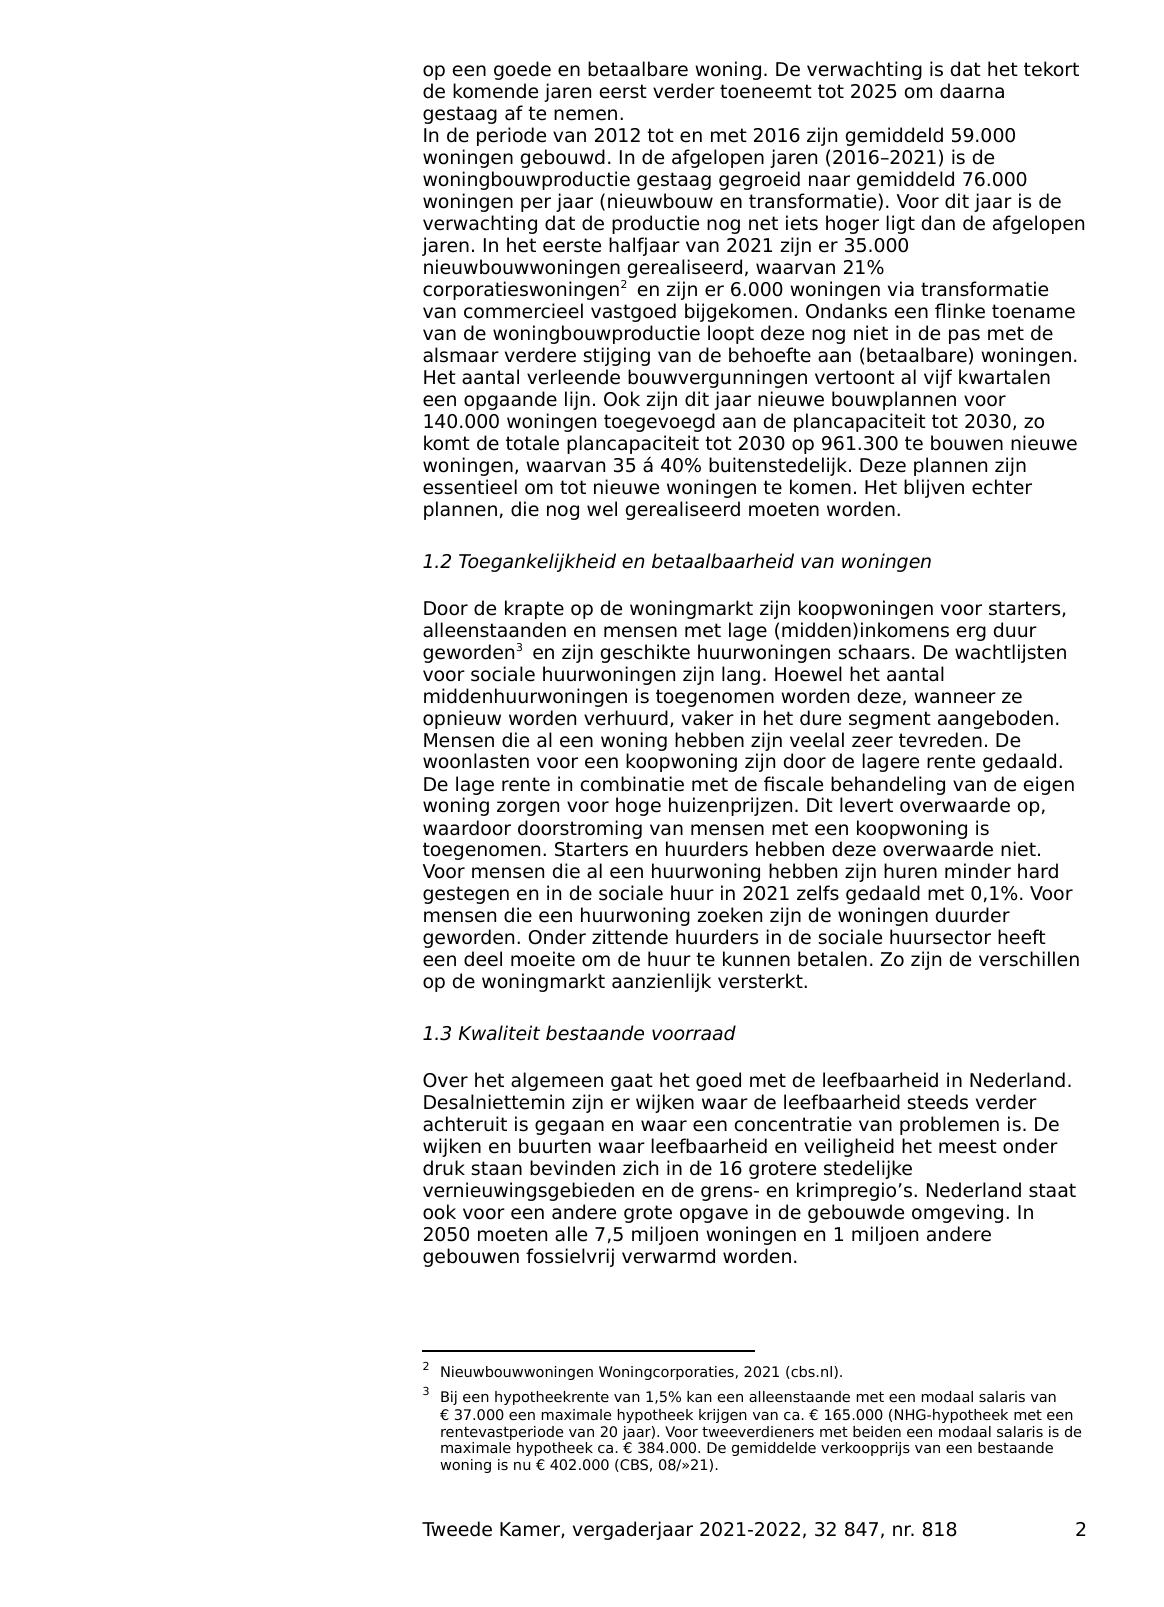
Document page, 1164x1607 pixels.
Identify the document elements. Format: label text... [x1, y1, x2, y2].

subtitle 1.2 Toegankelijkheid en betaalbaarheid van woningen [422, 551, 1087, 573]
text In de periode van 2012 tot en met 2016 zijn gemiddeld 59.000 woningen gebouwd. In de afgelopen jaren (2016–2021) is de woningbouwproductie gestaag gegroeid naar gemiddeld 76.000 woningen per jaar (nieuwbouw en transformatie). Voor dit jaar is de verwachting dat de productie nog net iets hoger ligt dan de afgelopen jaren. In het eerste halfjaar van 2021 zijn er 35.000 nieuwbouwwoningen gerealiseerd, waarvan 21% corporatieswoningen en zijn er 6.000 woningen via transformatie van commercieel vastgoed bijgekomen. Ondanks een flinke toename van de woningbouwproductie loopt deze nog niet in de pas met de alsmaar verdere stijging van de behoefte aan (betaalbare) woningen. [422, 125, 1087, 367]
text Nieuwbouwwoningen Woningcorporaties, 2021 (cbs.nl). [422, 1360, 1087, 1382]
text Door de krapte op de woningmarkt zijn koopwoningen voor starters, alleenstaanden en mensen met lage (midden)inkomens erg duur geworden en zijn geschikte huurwoningen schaars. De wachtlijsten voor sociale huurwoningen zijn lang. Hoewel het aantal middenhuurwoningen is toegenomen worden deze, wanneer ze opnieuw worden verhuurd, vaker in het dure segment aangeboden. [422, 598, 1087, 729]
text Mensen die al een woning hebben zijn veelal zeer tevreden. De woonlasten voor een koopwoning zijn door de lagere rente gedaald. De lage rente in combinatie met de fiscale behandeling van de eigen woning zorgen voor hoge huizenprijzen. Dit levert overwaarde op, waardoor doorstroming van mensen met een koopwoning is toegenomen. Starters en huurders hebben deze overwaarde niet. Voor mensen die al een huurwoning hebben zijn huren minder hard gestegen en in de sociale huur in 2021 zelfs gedaald met 0,1%. Voor mensen die een huurwoning zoeken zijn de woningen duurder geworden. Onder zittende huurders in de sociale huursector heeft een deel moeite om de huur te kunnen betalen. Zo zijn de verschillen op de woningmarkt aanzienlijk versterkt. [422, 729, 1087, 993]
subtitle 1.3 Kwaliteit bestaande voorraad [422, 1023, 1087, 1045]
text Over het algemeen gaat het goed met de leefbaarheid in Nederland. Desalniettemin zijn er wijken waar de leefbaarheid steeds verder achteruit is gegaan en waar een concentratie van problemen is. De wijken en buurten waar leefbaarheid en veiligheid het meest onder druk staan bevinden zich in de 16 grotere stedelijke vernieuwingsgebieden en de grens- en krimpregio’s. Nederland staat ook voor een andere grote opgave in de gebouwde omgeving. In 2050 moeten alle 7,5 miljoen woningen en 1 miljoen andere gebouwen fossielvrij verwarmd worden. [422, 1070, 1087, 1268]
text Bij een hypotheekrente van 1,5% kan een alleenstaande met een modaal salaris van € 37.000 een maximale hypotheek krijgen van ca. € 165.000 (NHG-hypotheek met een rentevastperiode van 20 jaar). Voor tweeverdieners met beiden een modaal salaris is de maximale hypotheek ca. € 384.000. De gemiddelde verkoopprijs van een bestaande woning is nu € 402.000 (CBS, 08/»21). [422, 1385, 1087, 1474]
text Het aantal verleende bouwvergunningen vertoont al vijf kwartalen een opgaande lijn. Ook zijn dit jaar nieuwe bouwplannen voor 140.000 woningen toegevoegd aan de plancapaciteit tot 2030, zo komt de totale plancapaciteit tot 2030 op 961.300 te bouwen nieuwe woningen, waarvan 35 á 40% buitenstedelijk. Deze plannen zijn essentieel om tot nieuwe woningen te komen. Het blijven echter plannen, die nog wel gerealiseerd moeten worden. [422, 367, 1087, 521]
text op een goede en betaalbare woning. De verwachting is dat het tekort de komende jaren eerst verder toeneemt tot 2025 om daarna gestaag af te nemen. [422, 59, 1087, 125]
